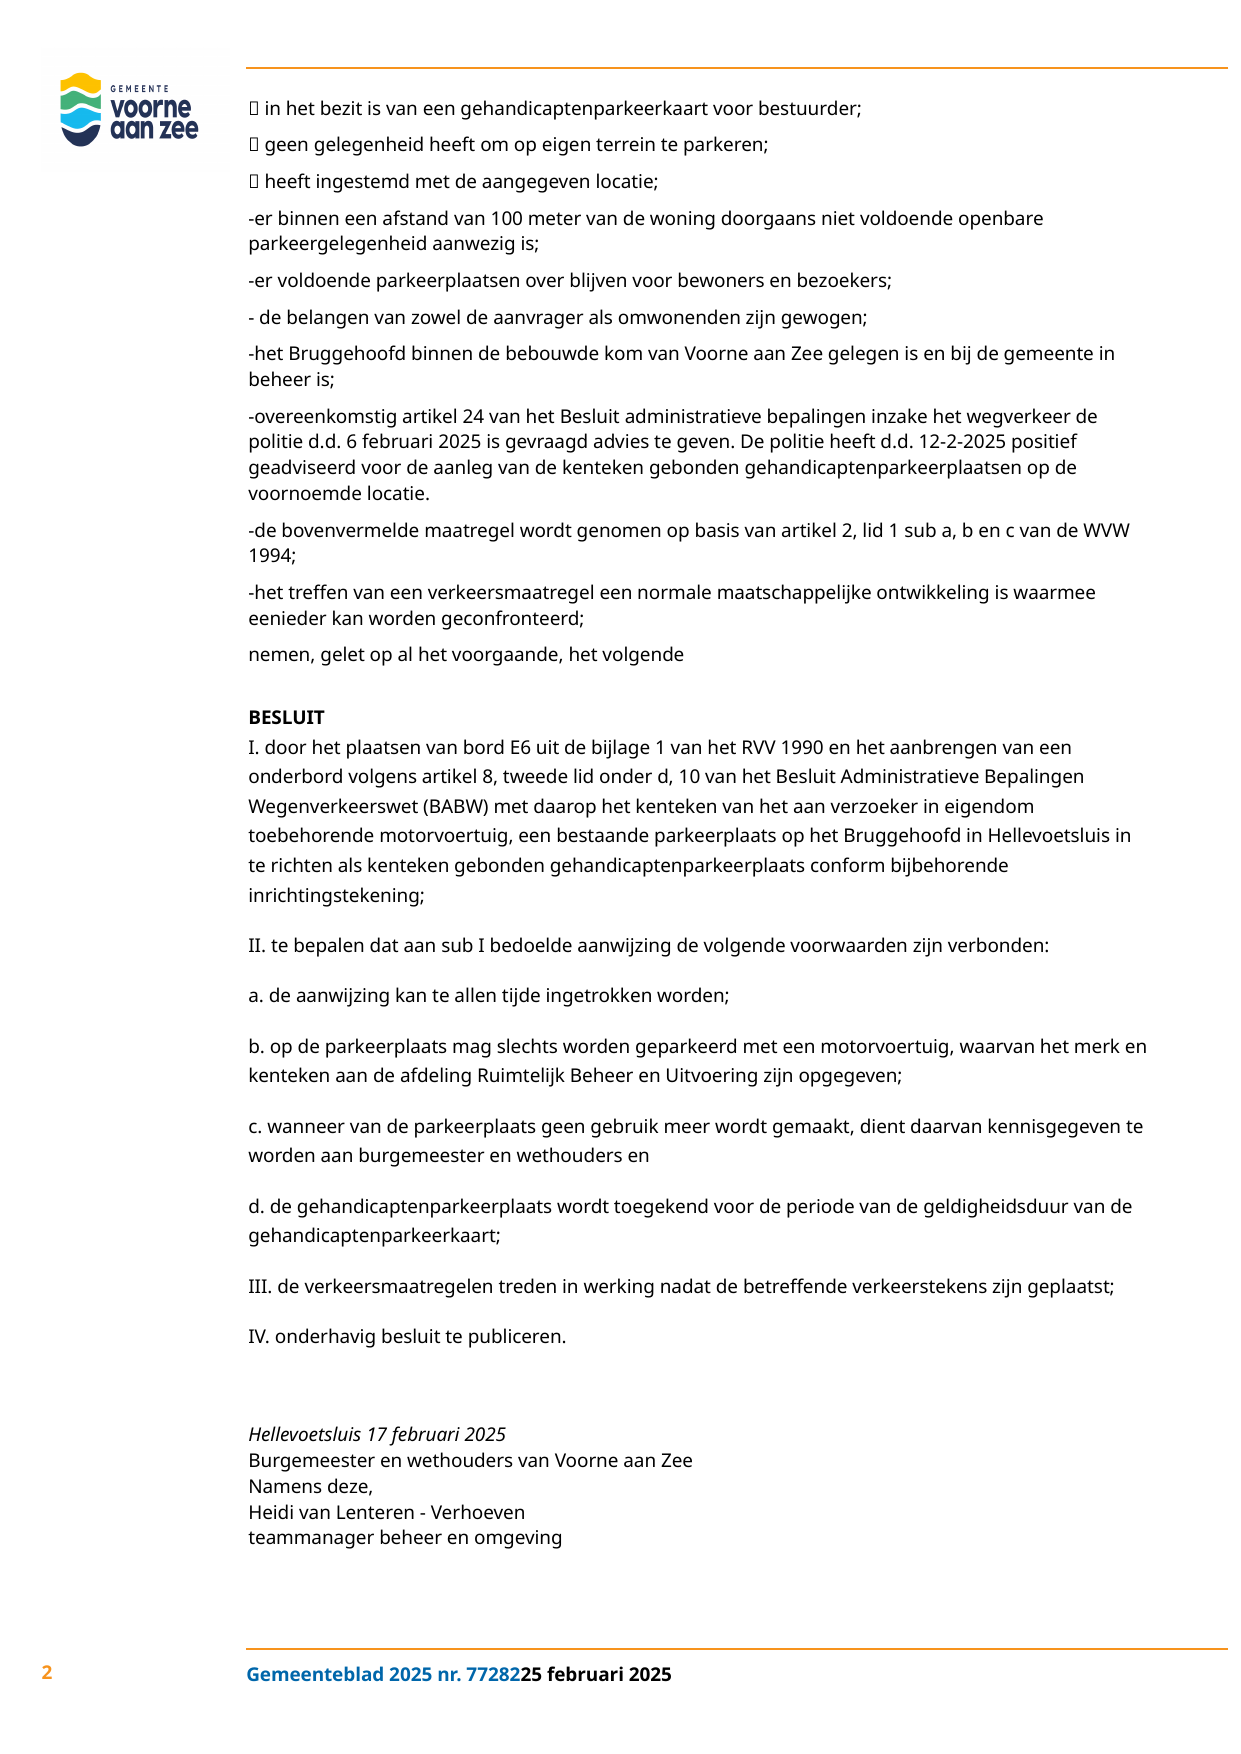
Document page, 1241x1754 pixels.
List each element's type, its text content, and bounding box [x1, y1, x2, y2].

text -overeenkomstig artikel 24 van het Besluit administratieve bepalingen inzake het wegverkeer de politie d.d. 6 februari 2025 is gevraagd advies te geven. De politie heeft d.d. 12-2-2025 positief geadviseerd voor de aanleg van de kenteken gebonden gehandicaptenparkeerplaatsen op de voornoemde locatie. [248, 403, 1152, 506]
text teammanager beheer en omgeving [248, 1524, 1152, 1550]
text b. op de parkeerplaats mag slechts worden geparkeerd met een motorvoertuig, waarvan het merk en kenteken aan de afdeling Ruimtelijk Beheer en Uitvoering zijn opgegeven; [248, 1033, 1152, 1088]
text Burgemeester en wethouders van Voorne aan Zee [248, 1447, 1152, 1473]
picture [41, 47, 231, 172]
text Hellevoetsluis 17 februari 2025 [248, 1422, 1152, 1447]
text III. de verkeersmaatregelen treden in werking nadat de betreffende verkeerstekens zijn geplaatst; [248, 1273, 1152, 1299]
text -het Bruggehoofd binnen de bebouwde kom van Voorne aan Zee gelegen is en bij de gemeente in beheer is; [248, 341, 1152, 392]
text IV. onderhavig besluit te publiceren. [248, 1323, 1152, 1349]
text  in het bezit is van een gehandicaptenparkeerkaart voor bestuurder; [248, 95, 1152, 121]
text -het treffen van een verkeersmaatregel een normale maatschappelijke ontwikkeling is waarmee eenieder kan worden geconfronteerd; [248, 579, 1152, 631]
text Heidi van Lenteren - Verhoeven [248, 1499, 1152, 1524]
text -er binnen een afstand van 100 meter van de woning doorgaans niet voldoende openbare parkeergelegenheid aanwezig is; [248, 205, 1152, 256]
text  geen gelegenheid heeft om op eigen terrein te parkeren; [248, 131, 1152, 157]
text II. te bepalen dat aan sub I bedoelde aanwijzing de volgende voorwaarden zijn verbonden: [248, 932, 1152, 958]
text -de bovenvermelde maatregel wordt genomen op basis van artikel 2, lid 1 sub a, b en c van de WVW 1994; [248, 517, 1152, 568]
text I. door het plaatsen van bord E6 uit de bijlage 1 van het RVV 1990 en het aanbrengen van een onderbord volgens artikel 8, tweede lid onder d, 10 van het Besluit Administratieve Bepalingen Wegenverkeerswet (BABW) met daarop het kenteken van het aan verzoeker in eigendom toebehorende motorvoertuig, een bestaande parkeerplaats op het Bruggehoofd in Hellevoetsluis in te richten als kenteken gebonden gehandicaptenparkeerplaats conform bijbehorende inrichtingstekening; [248, 734, 1152, 907]
text c. wanneer van de parkeerplaats geen gebruik meer wordt gemaakt, dient daarvan kennisgegeven te worden aan burgemeester en wethouders en [248, 1113, 1152, 1168]
text BESLUIT [248, 704, 1152, 730]
text nemen, gelet op al het voorgaande, het volgende [248, 642, 1152, 667]
text  heeft ingestemd met de aangegeven locatie; [248, 168, 1152, 194]
text -er voldoende parkeerplaatsen over blijven voor bewoners en bezoekers; [248, 267, 1152, 293]
text a. de aanwijzing kan te allen tijde ingetrokken worden; [248, 983, 1152, 1008]
text Namens deze, [248, 1473, 1152, 1499]
text - de belangen van zowel de aanvrager als omwonenden zijn gewogen; [248, 304, 1152, 329]
text d. de gehandicaptenparkeerplaats wordt toegekend voor de periode van de geldigheidsduur van de gehandicaptenparkeerkaart; [248, 1193, 1152, 1248]
